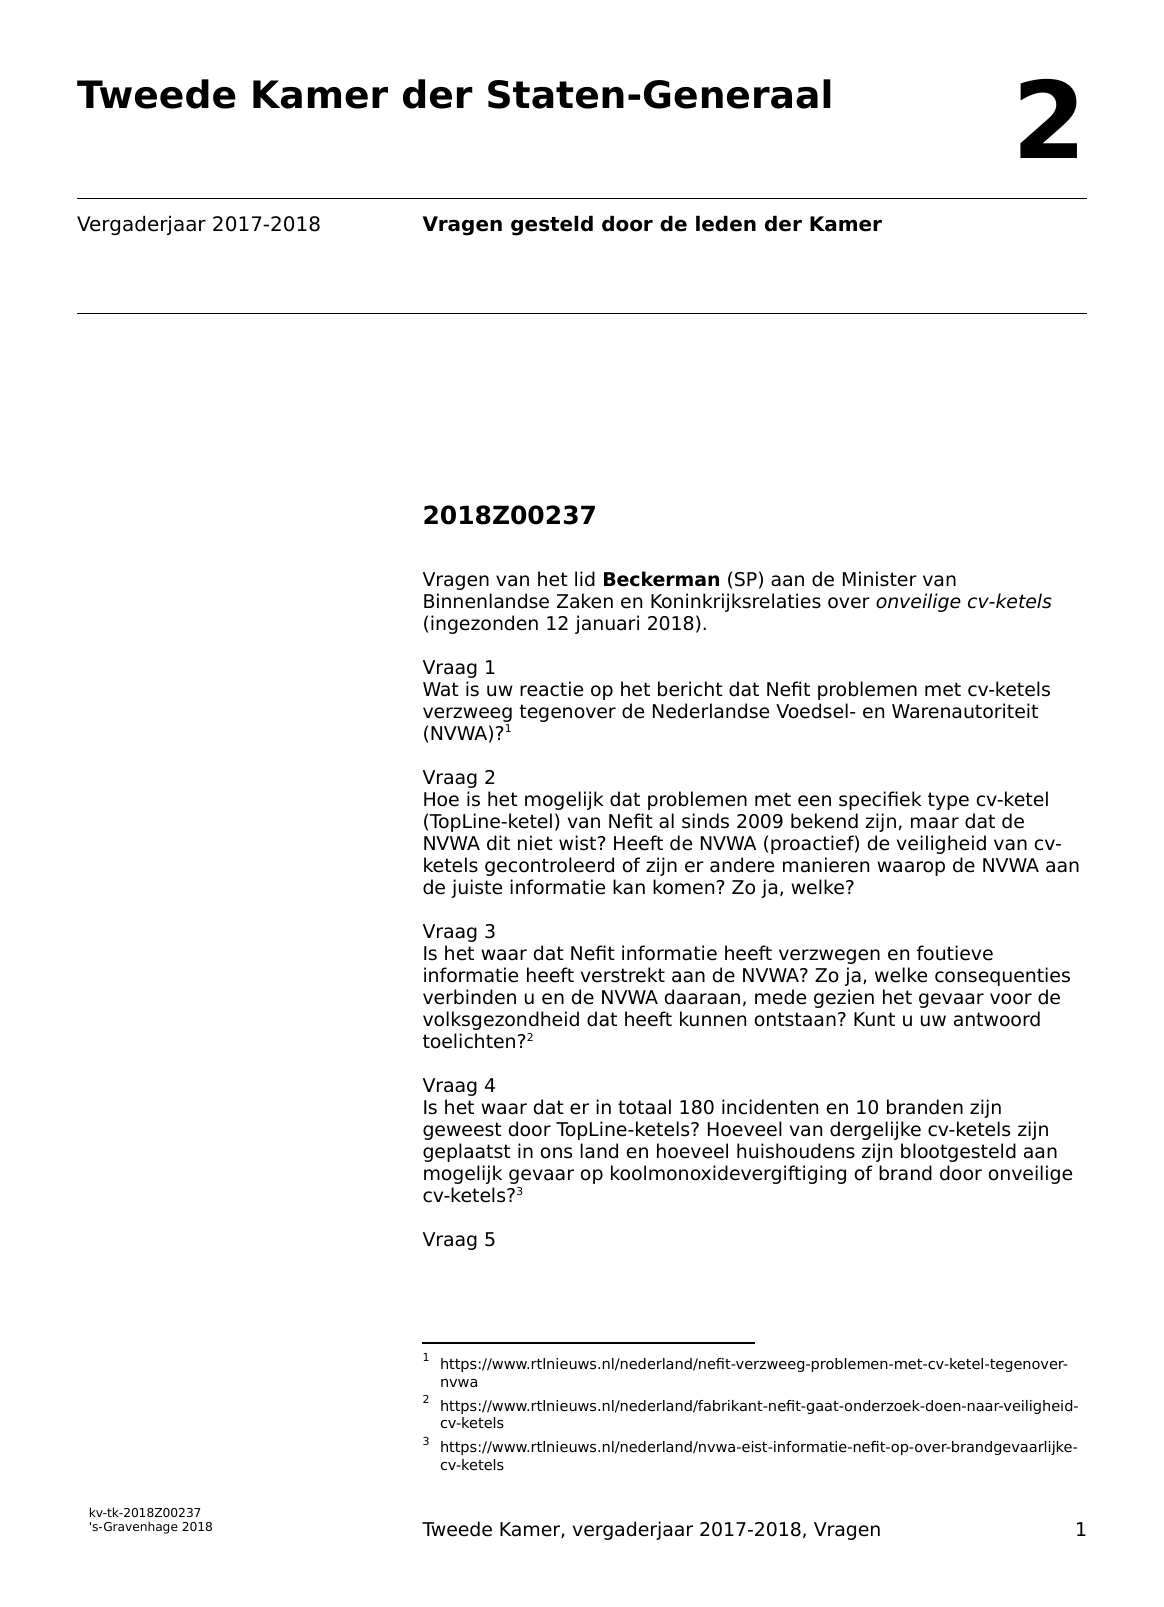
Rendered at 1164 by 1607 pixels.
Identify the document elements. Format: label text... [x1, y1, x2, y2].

text Vraag 1 [422, 657, 1087, 679]
text Vraag 3 [422, 921, 1087, 943]
text kv-tk-2018Z00237 [88, 1506, 323, 1520]
text Vragen van het lid Beckerman (SP) aan de Minister van Binnenlandse Zaken en Koninkrijksrelaties over onveilige cv-ketels (ingezonden 12 januari 2018). [422, 569, 1087, 635]
text Vraag 5 [422, 1229, 1087, 1251]
text https://www.rtlnieuws.nl/nederland/nvwa-eist-informatie-nefit-op-over-brandgevaarlijke-cv-ketels [422, 1435, 1087, 1474]
text Vraag 2 [422, 767, 1087, 789]
text Wat is uw reactie op het bericht dat Nefit problemen met cv-ketels verzweeg tegenover de Nederlandse Voedsel- en Warenautoriteit (NVWA)? [422, 679, 1087, 745]
text https://www.rtlnieuws.nl/nederland/fabrikant-nefit-gaat-onderzoek-doen-naar-veiligheid-cv-ketels [422, 1393, 1087, 1432]
text 2018Z00237 [422, 501, 1087, 531]
text Is het waar dat er in totaal 180 incidenten en 10 branden zijn geweest door TopLine-ketels? Hoeveel van dergelijke cv-ketels zijn geplaatst in ons land en hoeveel huishoudens zijn blootgesteld aan mogelijk gevaar op koolmonoxidevergiftiging of brand door onveilige cv-ketels? [422, 1097, 1087, 1207]
text Hoe is het mogelijk dat problemen met een specifiek type cv-ketel (TopLine-ketel) van Nefit al sinds 2009 bekend zijn, maar dat de NVWA dit niet wist? Heeft de NVWA (proactief) de veiligheid van cv-ketels gecontroleerd of zijn er andere manieren waarop de NVWA aan de juiste informatie kan komen? Zo ja, welke? [422, 789, 1087, 899]
table_header 2 [886, 59, 1087, 198]
text https://www.rtlnieuws.nl/nederland/nefit-verzweeg-problemen-met-cv-ketel-tegenover-nvwa [422, 1352, 1087, 1391]
table_cell Vergaderjaar 2017-2018 [77, 199, 422, 313]
text 's-Gravenhage 2018 [88, 1520, 323, 1534]
text Is het waar dat Nefit informatie heeft verzwegen en foutieve informatie heeft verstrekt aan de NVWA? Zo ja, welke consequenties verbinden u en de NVWA daaraan, mede gezien het gevaar voor de volksgezondheid dat heeft kunnen ontstaan? Kunt u uw antwoord toelichten? [422, 943, 1087, 1053]
table_cell Vragen gesteld door de leden der Kamer [422, 199, 1087, 313]
text Vraag 4 [422, 1075, 1087, 1097]
table_header Tweede Kamer der Staten-Generaal [77, 59, 886, 198]
